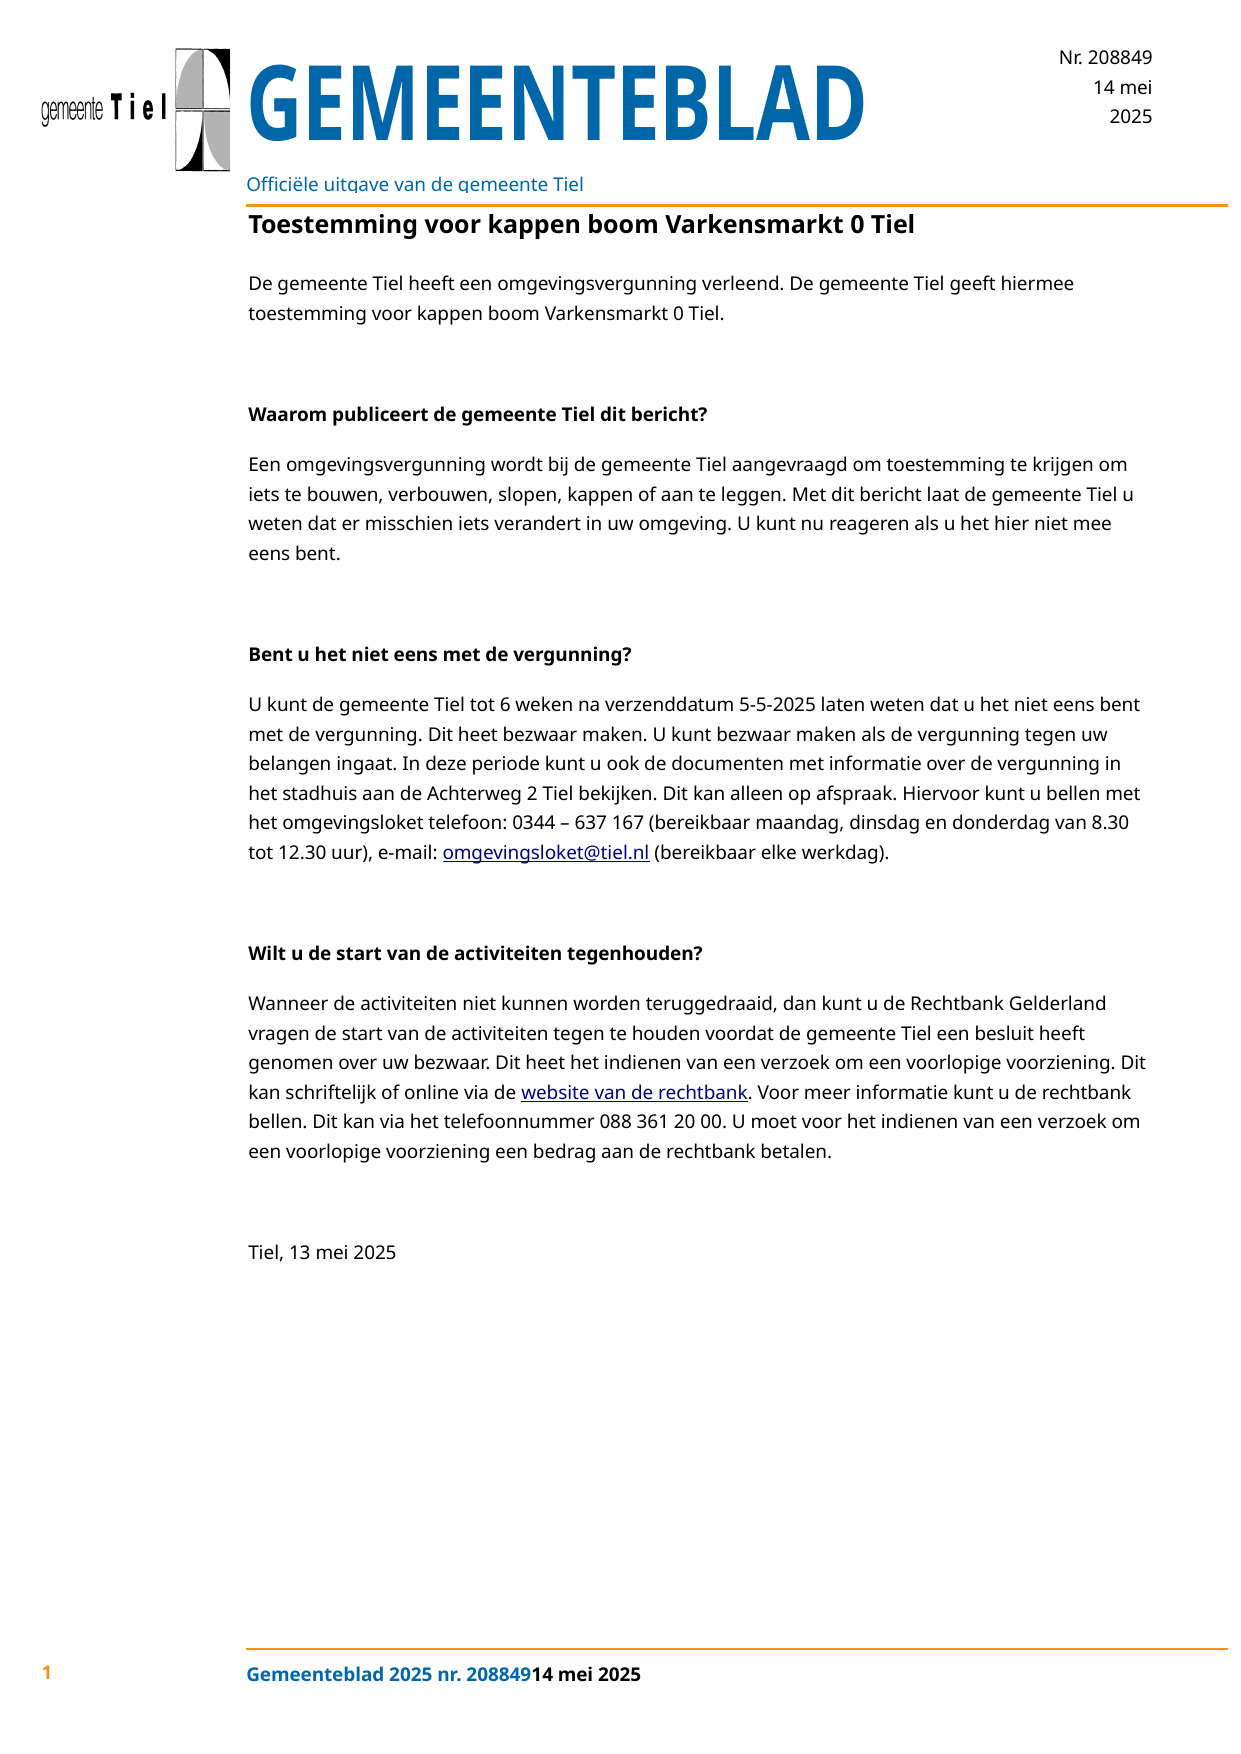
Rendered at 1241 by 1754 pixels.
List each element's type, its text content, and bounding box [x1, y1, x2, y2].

text Waarom publiceert de gemeente Tiel dit bericht? [248, 401, 1152, 426]
text Een omgevingsvergunning wordt bij de gemeente Tiel aangevraagd om toestemming te krijgen om iets te bouwen, verbouwen, slopen, kappen of aan te leggen. Met dit bericht laat de gemeente Tiel u weten dat er misschien iets verandert in uw omgeving. U kunt nu reageren als u het hier niet mee eens bent. [248, 451, 1152, 566]
text Wilt u de start van de activiteiten tegenhouden? [248, 940, 1152, 966]
text U kunt de gemeente Tiel tot 6 weken na verzenddatum 5-5-2025 laten weten dat u het niet eens bent met de vergunning. Dit heet bezwaar maken. U kunt bezwaar maken als de vergunning tegen uw belangen ingaat. In deze periode kunt u ook de documenten met informatie over de vergunning in het stadhuis aan de Achterweg 2 Tiel bekijken. Dit kan alleen op afspraak. Hiervoor kunt u bellen met het omgevingsloket telefoon: 0344 – 637 167 (bereikbaar maandag, dinsdag en donderdag van 8.30 tot 12.30 uur), e-mail: omgevingsloket@tiel.nl (bereikbaar elke werkdag). [248, 691, 1152, 865]
text Toestemming voor kappen boom Varkensmarkt 0 Tiel [248, 207, 1152, 241]
text Tiel, 13 mei 2025 [248, 1239, 1152, 1265]
text De gemeente Tiel heeft een omgevingsvergunning verleend. De gemeente Tiel geeft hiermee toestemming voor kappen boom Varkensmarkt 0 Tiel. [248, 270, 1152, 326]
text Bent u het niet eens met de vergunning? [248, 641, 1152, 666]
picture [41, 47, 231, 172]
text Wanneer de activiteiten niet kunnen worden teruggedraaid, dan kunt u de Rechtbank Gelderland vragen de start van de activiteiten tegen te houden voordat de gemeente Tiel een besluit heeft genomen over uw bezwaar. Dit heet het indienen van een verzoek om een voorlopige voorziening. Dit kan schriftelijk of online via de website van de rechtbank. Voor meer informatie kunt u de rechtbank bellen. Dit kan via het telefoonnummer 088 361 20 00. U moet voor het indienen van een verzoek om een voorlopige voorziening een bedrag aan de rechtbank betalen. [248, 990, 1152, 1164]
